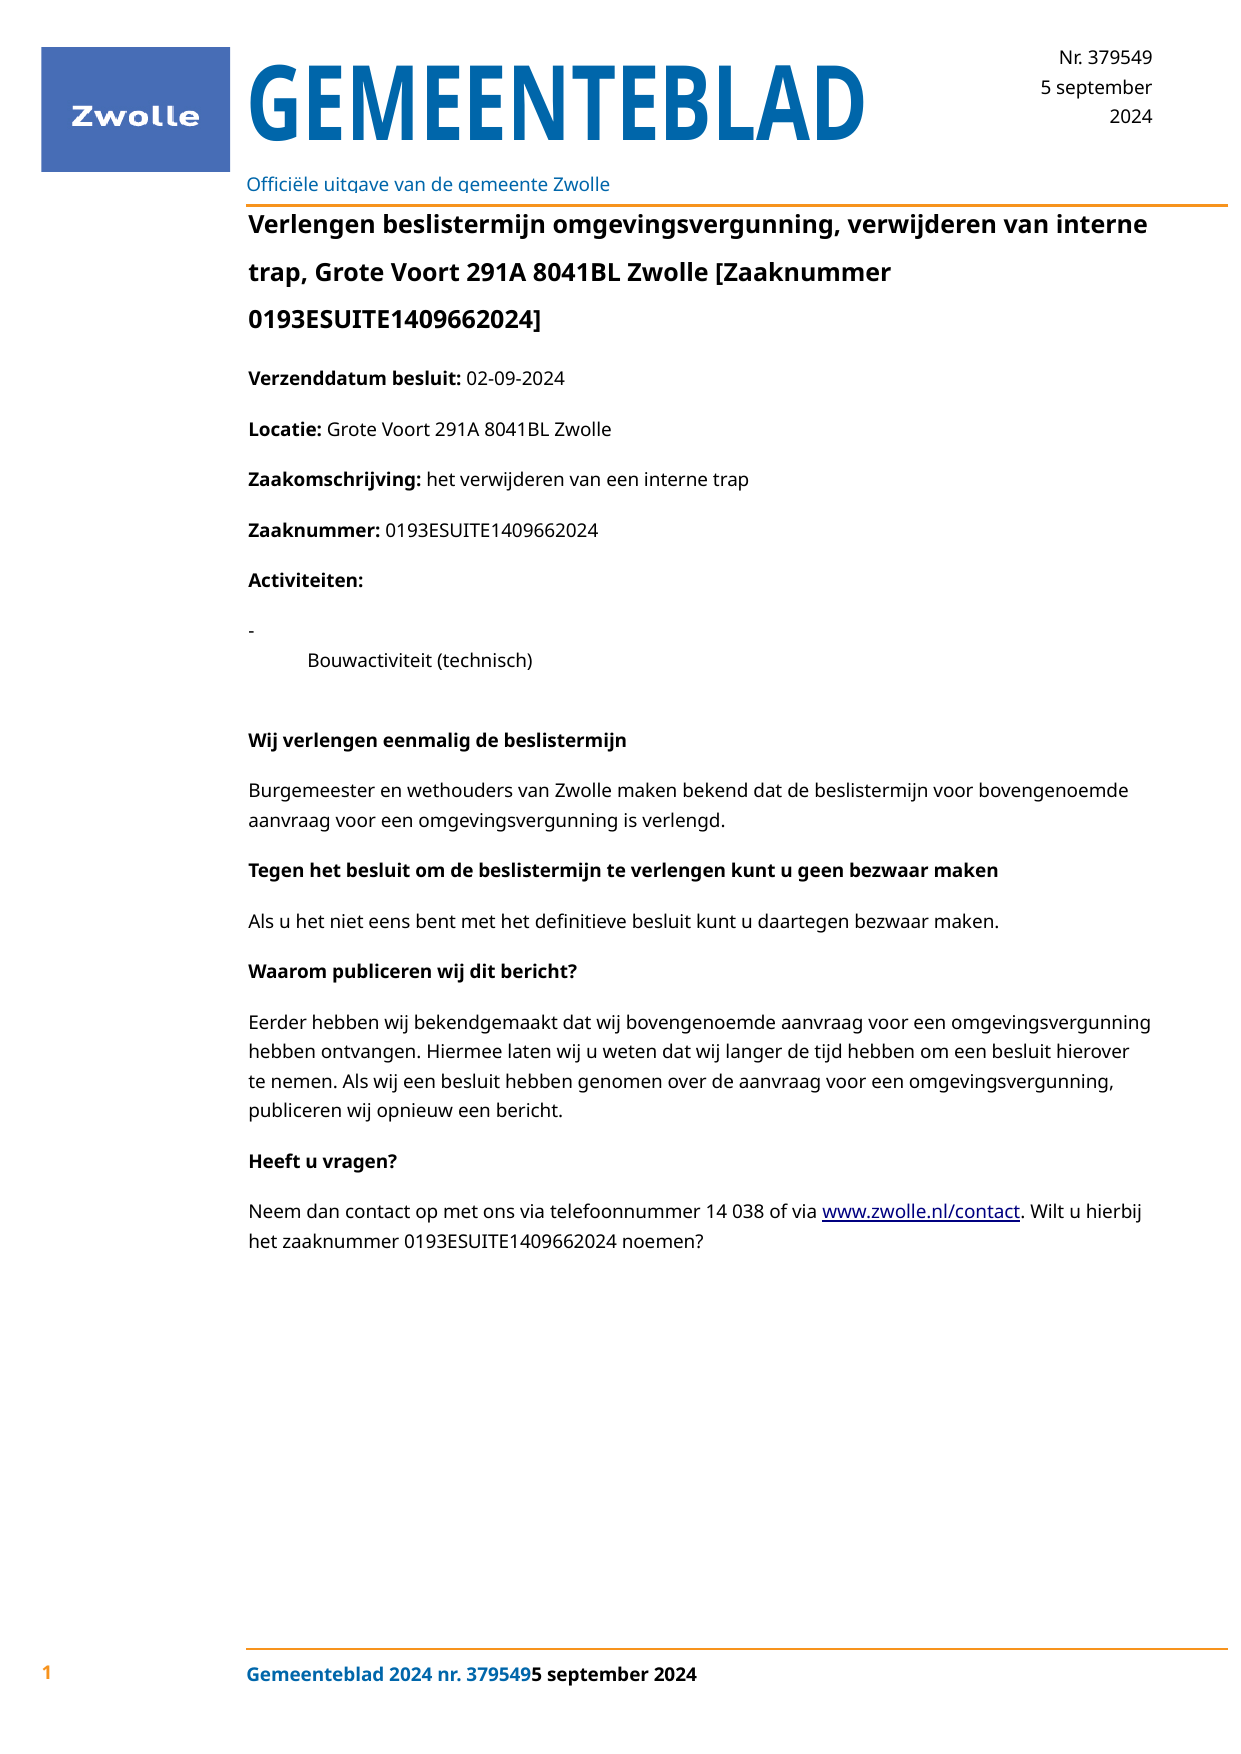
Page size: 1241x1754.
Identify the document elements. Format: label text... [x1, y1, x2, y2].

text Als u het niet eens bent met het definitieve besluit kunt u daartegen bezwaar maken. [248, 908, 1152, 934]
list Bouwactiviteit (technisch) [248, 647, 1152, 673]
text Eerder hebben wij bekendgemaakt dat wij bovengenoemde aanvraag voor een omgevingsvergunning hebben ontvangen. Hiermee laten wij u weten dat wij langer de tijd hebben om een besluit hierover te nemen. Als wij een besluit hebben genomen over de aanvraag voor een omgevingsvergunning, publiceren wij opnieuw een bericht. [248, 1009, 1152, 1123]
text Zaakomschrijving: het verwijderen van een interne trap [248, 466, 1152, 492]
text Zaaknummer: 0193ESUITE1409662024 [248, 517, 1152, 542]
picture [41, 47, 231, 172]
text Burgemeester en wethouders van Zwolle maken bekend dat de beslistermijn voor bovengenoemde aanvraag voor een omgevingsvergunning is verlengd. [248, 778, 1152, 833]
text Verzenddatum besluit: 02-09-2024 [248, 366, 1152, 391]
text Neem dan contact op met ons via telefoonnummer 14 038 of via www.zwolle.nl/contact. Wilt u hierbij het zaaknummer 0193ESUITE1409662024 noemen? [248, 1198, 1152, 1254]
text Waarom publiceren wij dit bericht? [248, 958, 1152, 984]
text Verlengen beslistermijn omgevingsvergunning, verwijderen van interne trap, Grote Voort 291A 8041BL Zwolle [Zaaknummer 0193ESUITE1409662024] [248, 207, 1152, 336]
text Heeft u vragen? [248, 1148, 1152, 1174]
text Activiteiten: [248, 567, 1152, 593]
text Locatie: Grote Voort 291A 8041BL Zwolle [248, 416, 1152, 442]
text Tegen het besluit om de beslistermijn te verlengen kunt u geen bezwaar maken [248, 858, 1152, 883]
text Wij verlengen eenmalig de beslistermijn [248, 727, 1152, 753]
